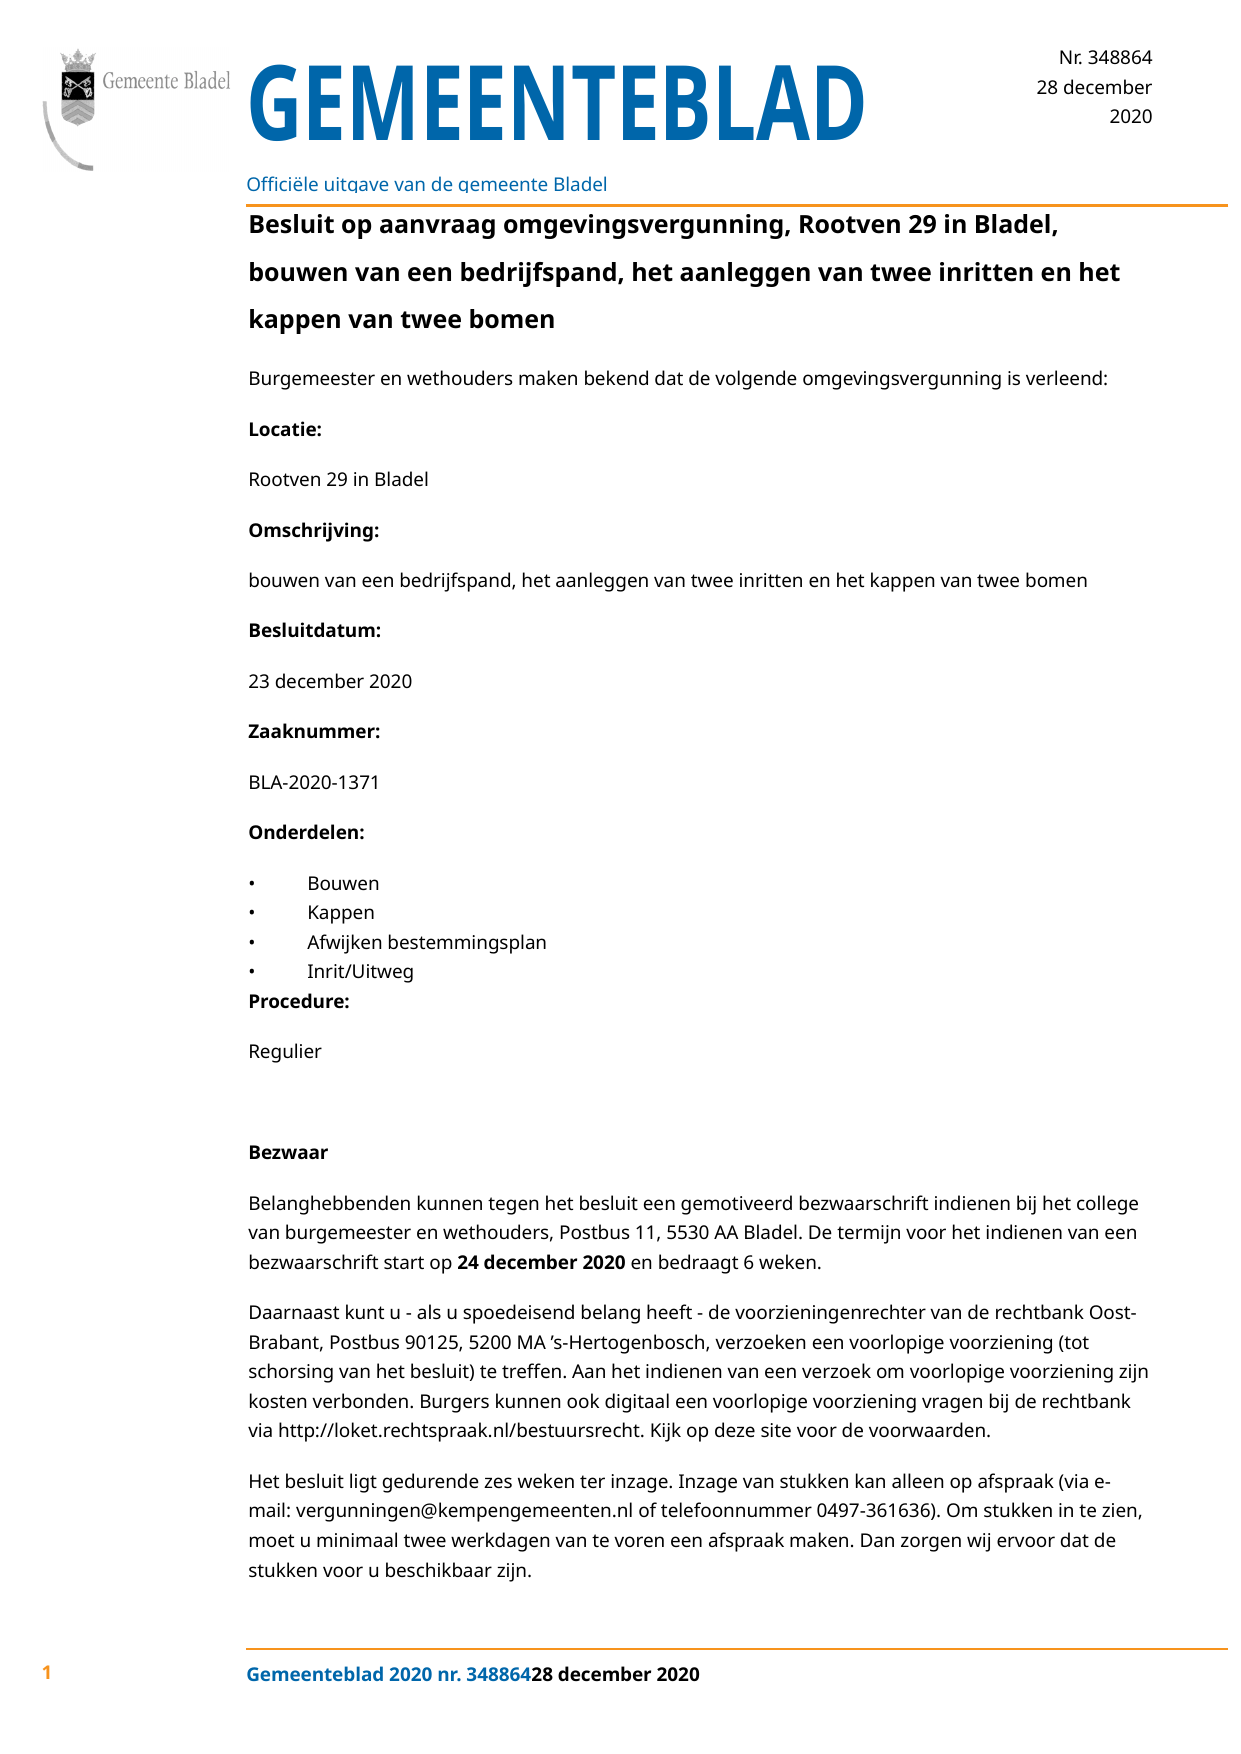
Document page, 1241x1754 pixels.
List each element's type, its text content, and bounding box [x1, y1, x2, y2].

text Onderdelen: [248, 819, 1152, 845]
list Inrit/Uitweg [248, 958, 1152, 984]
text Burgemeester en wethouders maken bekend dat de volgende omgevingsvergunning is verleend: [248, 366, 1152, 391]
text Zaaknummer: [248, 718, 1152, 744]
text Belanghebbenden kunnen tegen het besluit een gemotiveerd bezwaarschrift indienen bij het college van burgemeester en wethouders, Postbus 11, 5530 AA Bladel. De termijn voor het indienen van een bezwaarschrift start op 24 december 2020 en bedraagt 6 weken. [248, 1190, 1152, 1274]
list Bouwen [248, 870, 1152, 895]
text Besluitdatum: [248, 618, 1152, 643]
text bouwen van een bedrijfspand, het aanleggen van twee inritten en het kappen van twee bomen [248, 567, 1152, 593]
list Kappen [248, 899, 1152, 925]
text Rootven 29 in Bladel [248, 466, 1152, 492]
text Omschrijving: [248, 517, 1152, 542]
text Bezwaar [248, 1139, 1152, 1165]
text Locatie: [248, 416, 1152, 442]
text Besluit op aanvraag omgevingsvergunning, Rootven 29 in Bladel, bouwen van een bedrijfspand, het aanleggen van twee inritten en het kappen van twee bomen [248, 207, 1152, 336]
text BLA-2020-1371 [248, 769, 1152, 794]
list Afwijken bestemmingsplan [248, 929, 1152, 954]
text Het besluit ligt gedurende zes weken ter inzage. Inzage van stukken kan alleen op afspraak (via e-mail: vergunningen@kempengemeenten.nl of telefoonnummer 0497-361636). Om stukken in te zien, moet u minimaal twee werkdagen van te voren een afspraak maken. Dan zorgen wij ervoor dat de stukken voor u beschikbaar zijn. [248, 1468, 1152, 1582]
text 23 december 2020 [248, 668, 1152, 694]
picture [41, 47, 231, 172]
text Procedure: [248, 988, 1152, 1014]
text Daarnaast kunt u - als u spoedeisend belang heeft - de voorzieningenrechter van de rechtbank Oost-Brabant, Postbus 90125, 5200 MA ’s-Hertogenbosch, verzoeken een voorlopige voorziening (tot schorsing van het besluit) te treffen. Aan het indienen van een verzoek om voorlopige voorziening zijn kosten verbonden. Burgers kunnen ook digitaal een voorlopige voorziening vragen bij de rechtbank via http://loket.rechtspraak.nl/bestuursrecht. Kijk op deze site voor de voorwaarden. [248, 1299, 1152, 1443]
text Regulier [248, 1038, 1152, 1064]
